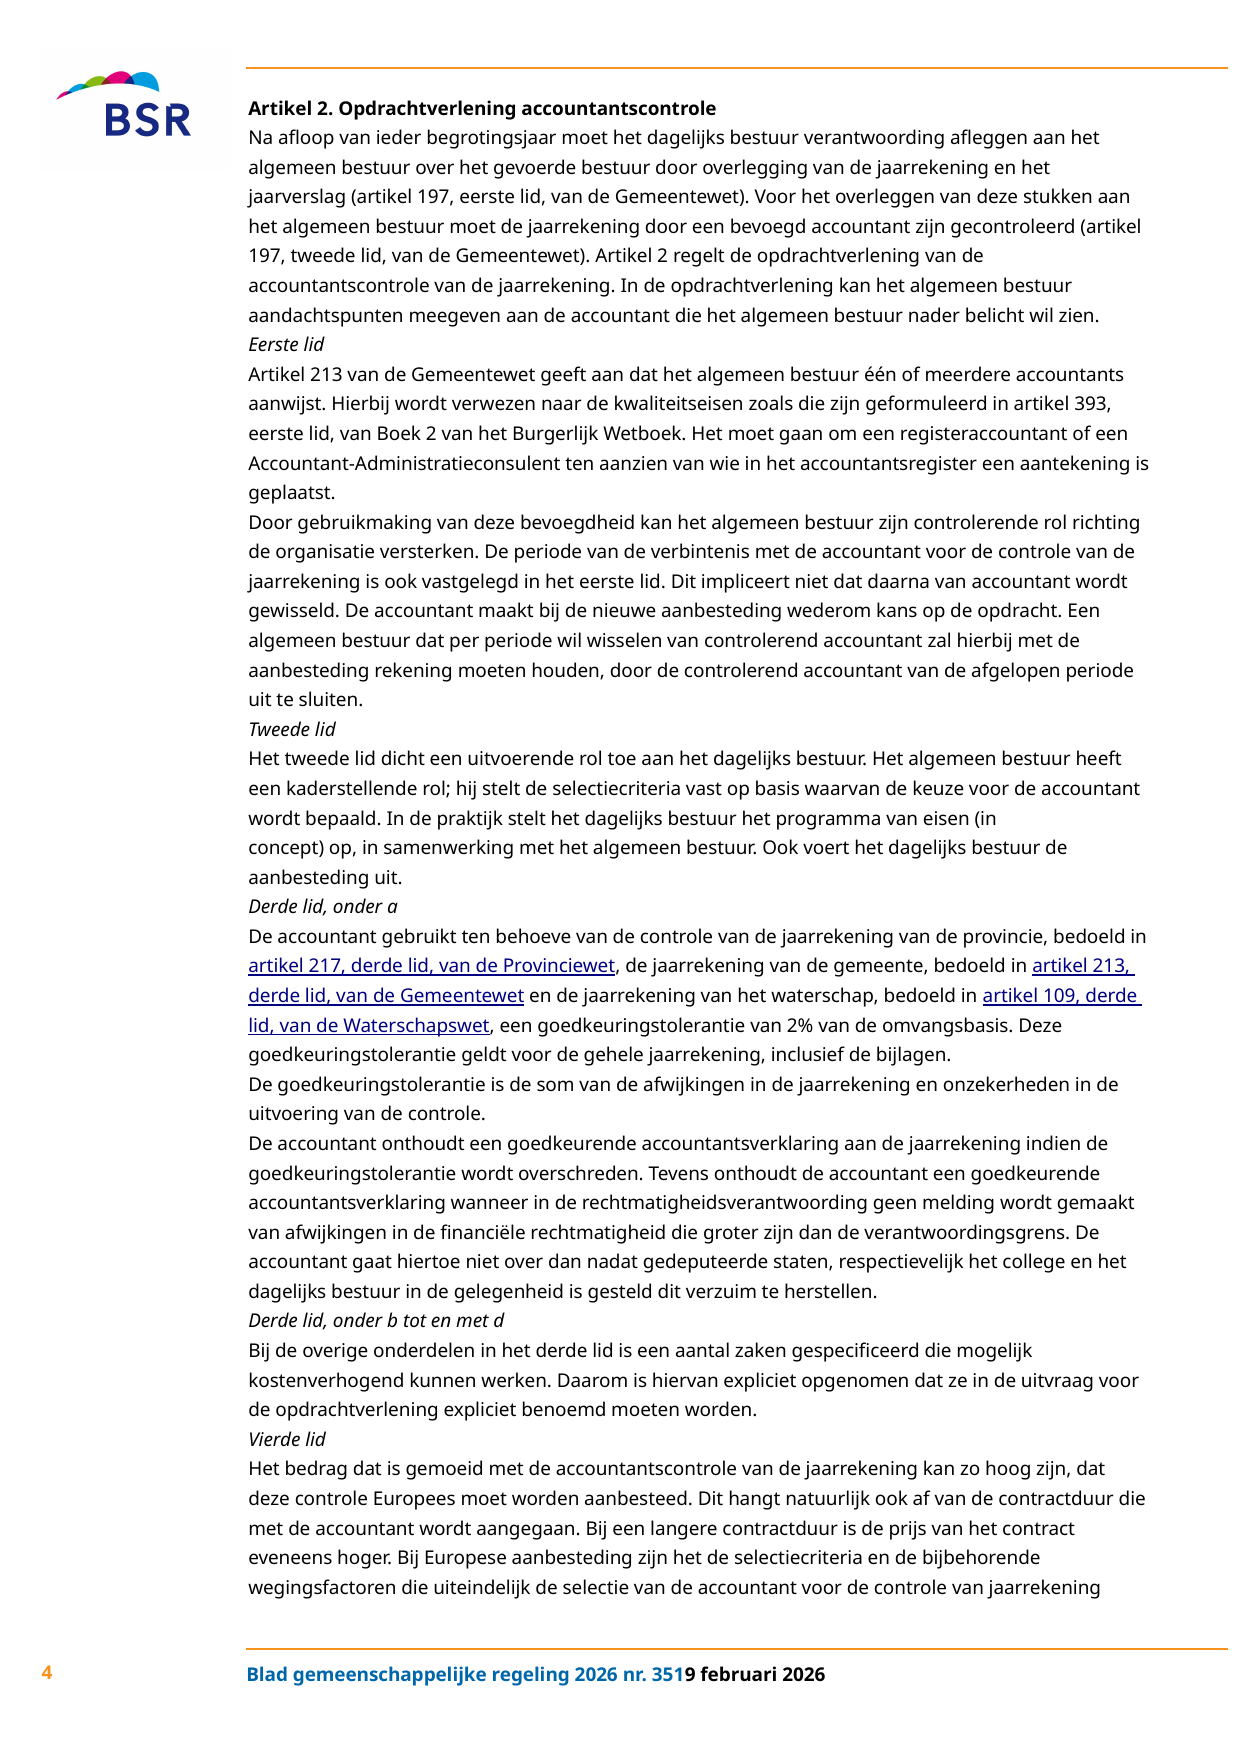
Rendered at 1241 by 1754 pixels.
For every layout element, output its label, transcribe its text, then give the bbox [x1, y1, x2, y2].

text Vierde lid [248, 1426, 1152, 1452]
text Derde lid, onder b tot en met d [248, 1308, 1152, 1333]
text Derde lid, onder a [248, 893, 1152, 919]
text De accountant onthoudt een goedkeurende accountantsverklaring aan de jaarrekening indien de goedkeuringstolerantie wordt overschreden. Tevens onthoudt de accountant een goedkeurende accountantsverklaring wanneer in de rechtmatigheidsverantwoording geen melding wordt gemaakt van afwijkingen in de financiële rechtmatigheid die groter zijn dan de verantwoordingsgrens. De accountant gaat hiertoe niet over dan nadat gedeputeerde staten, respectievelijk het college en het dagelijks bestuur in de gelegenheid is gesteld dit verzuim te herstellen. [248, 1130, 1152, 1304]
text De accountant gebruikt ten behoeve van de controle van de jaarrekening van de provincie, bedoeld in artikel 217, derde lid, van de Provinciewet, de jaarrekening van de gemeente, bedoeld in artikel 213, derde lid, van de Gemeentewet en de jaarrekening van het waterschap, bedoeld in artikel 109, derde lid, van de Waterschapswet, een goedkeuringstolerantie van 2% van de omvangsbasis. Deze goedkeuringstolerantie geldt voor de gehele jaarrekening, inclusief de bijlagen. [248, 923, 1152, 1067]
text De goedkeuringstolerantie is de som van de afwijkingen in de jaarrekening en onzekerheden in de uitvoering van de controle. [248, 1071, 1152, 1126]
text Het tweede lid dicht een uitvoerende rol toe aan het dagelijks bestuur. Het algemeen bestuur heeft een kaderstellende rol; hij stelt de selectiecriteria vast op basis waarvan de keuze voor de accountant [248, 746, 1152, 801]
text aanbesteding uit. [248, 864, 1152, 890]
text Het bedrag dat is gemoeid met de accountantscontrole van de jaarrekening kan zo hoog zijn, dat deze controle Europees moet worden aanbesteed. Dit hangt natuurlijk ook af van de contractduur die met de accountant wordt aangegaan. Bij een langere contractduur is de prijs van het contract eveneens hoger. Bij Europese aanbesteding zijn het de selectiecriteria en de bijbehorende wegingsfactoren die uiteindelijk de selectie van de accountant voor de controle van jaarrekening [248, 1456, 1152, 1600]
text de opdrachtverlening expliciet benoemd moeten worden. [248, 1396, 1152, 1422]
text kostenverhogend kunnen werken. Daarom is hiervan expliciet opgenomen dat ze in de uitvraag voor [248, 1367, 1152, 1393]
text Eerste lid [248, 331, 1152, 357]
text Artikel 213 van de Gemeentewet geeft aan dat het algemeen bestuur één of meerdere accountants aanwijst. Hierbij wordt verwezen naar de kwaliteitseisen zoals die zijn geformuleerd in artikel 393, eerste lid, van Boek 2 van het Burgerlijk Wetboek. Het moet gaan om een registeraccountant of een Accountant-Administratieconsulent ten aanzien van wie in het accountantsregister een aantekening is geplaatst. [248, 361, 1152, 505]
text Na afloop van ieder begrotingsjaar moet het dagelijks bestuur verantwoording afleggen aan het algemeen bestuur over het gevoerde bestuur door overlegging van de jaarrekening en het jaarverslag (artikel 197, eerste lid, van de Gemeentewet). Voor het overleggen van deze stukken aan het algemeen bestuur moet de jaarrekening door een bevoegd accountant zijn gecontroleerd (artikel 197, tweede lid, van de Gemeentewet). Artikel 2 regelt de opdrachtverlening van de accountantscontrole van de jaarrekening. In de opdrachtverlening kan het algemeen bestuur aandachtspunten meegeven aan de accountant die het algemeen bestuur nader belicht wil zien. [248, 124, 1152, 328]
picture [41, 47, 231, 172]
text concept) op, in samenwerking met het algemeen bestuur. Ook voert het dagelijks bestuur de [248, 834, 1152, 860]
text Bij de overige onderdelen in het derde lid is een aantal zaken gespecificeerd die mogelijk [248, 1337, 1152, 1363]
text Artikel 2. Opdrachtverlening accountantscontrole [248, 95, 1152, 121]
text Tweede lid [248, 716, 1152, 742]
text wordt bepaald. In de praktijk stelt het dagelijks bestuur het programma van eisen (in [248, 805, 1152, 831]
text Door gebruikmaking van deze bevoegdheid kan het algemeen bestuur zijn controlerende rol richting de organisatie versterken. De periode van de verbintenis met de accountant voor de controle van de jaarrekening is ook vastgelegd in het eerste lid. Dit impliceert niet dat daarna van accountant wordt gewisseld. De accountant maakt bij de nieuwe aanbesteding wederom kans op de opdracht. Een algemeen bestuur dat per periode wil wisselen van controlerend accountant zal hierbij met de aanbesteding rekening moeten houden, door de controlerend accountant van de afgelopen periode uit te sluiten. [248, 509, 1152, 712]
